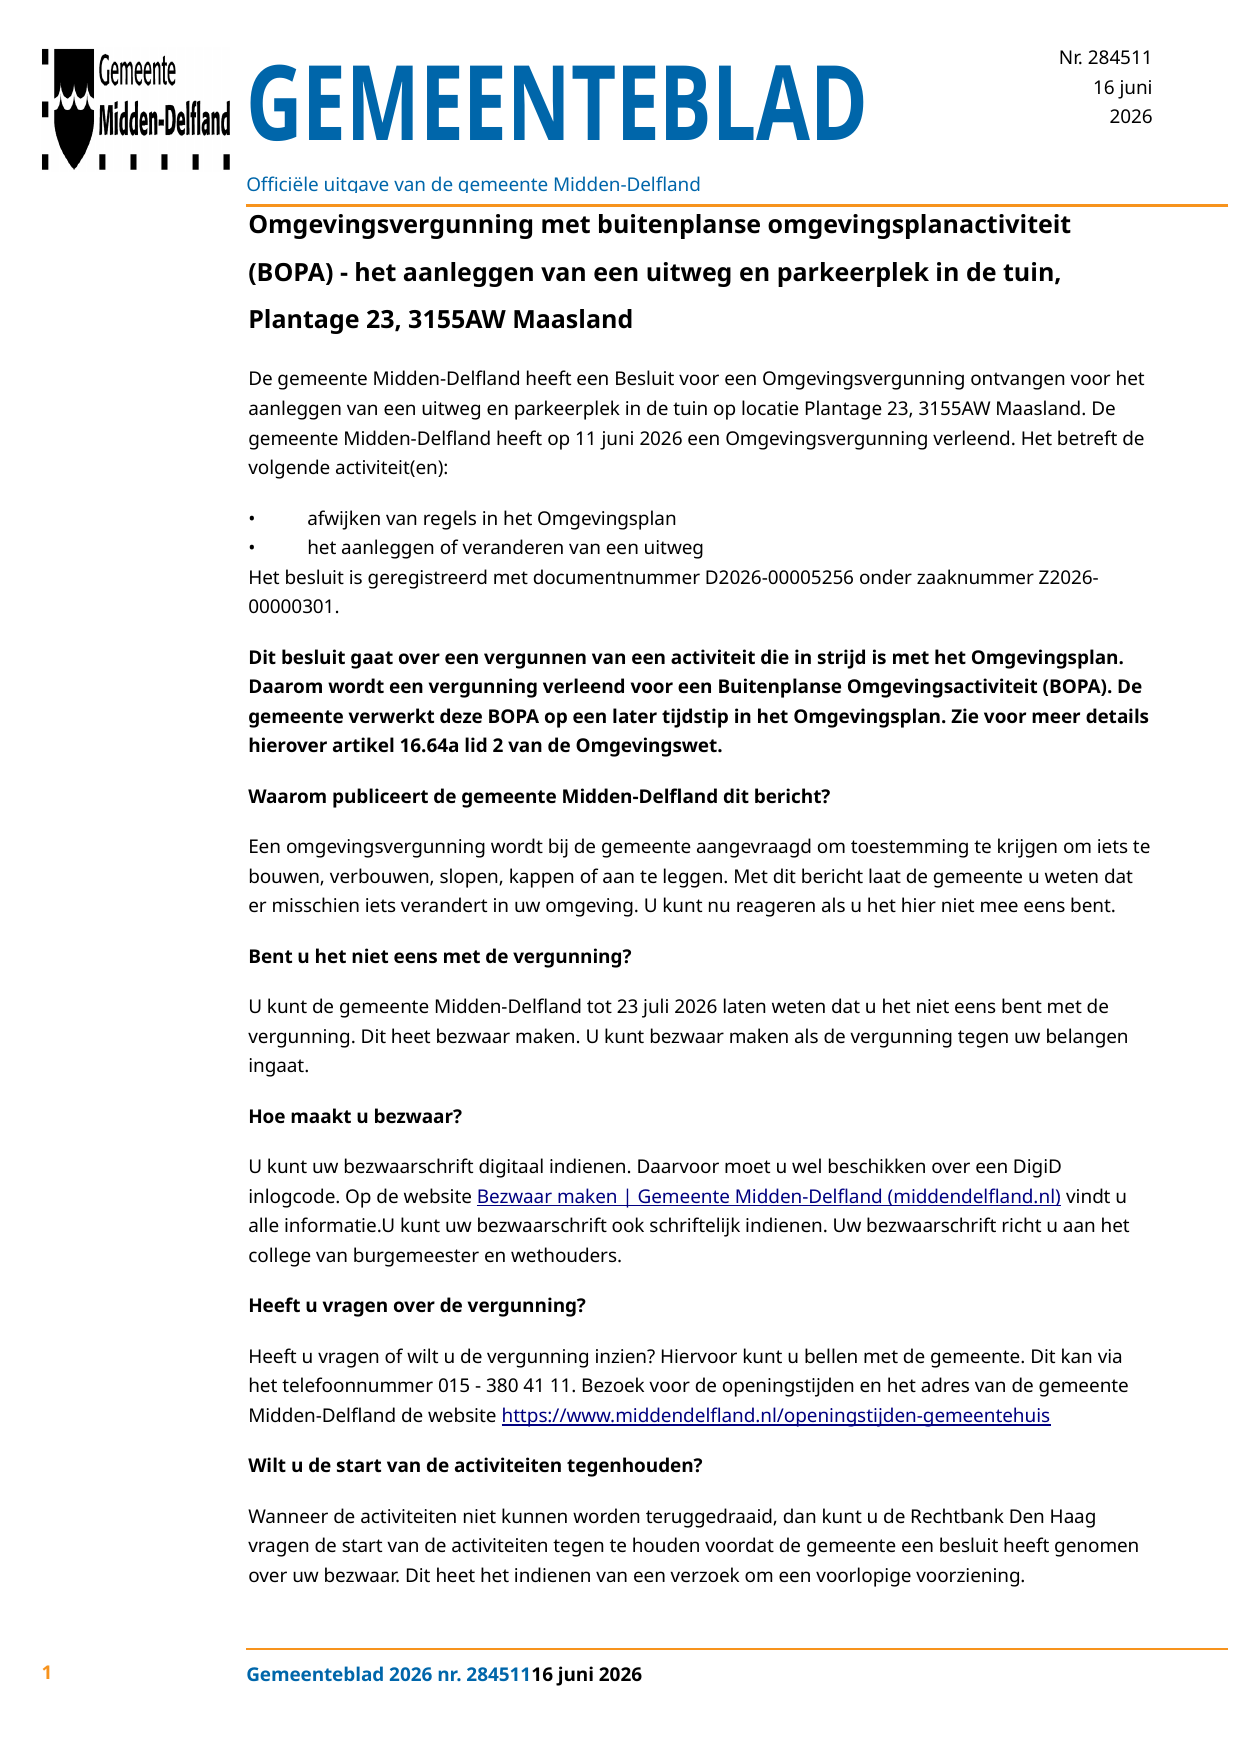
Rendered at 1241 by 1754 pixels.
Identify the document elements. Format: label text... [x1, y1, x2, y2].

list het aanleggen of veranderen van een uitweg [248, 534, 1152, 560]
text U kunt de gemeente Midden-Delfland tot 23 juli 2026 laten weten dat u het niet eens bent met de vergunning. Dit heet bezwaar maken. U kunt bezwaar maken als de vergunning tegen uw belangen ingaat. [248, 993, 1152, 1078]
text Het besluit is geregistreerd met documentnummer D2026-00005256 onder zaaknummer Z2026-00000301. [248, 564, 1152, 619]
list afwijken van regels in het Omgevingsplan [248, 505, 1152, 530]
text Bent u het niet eens met de vergunning? [248, 943, 1152, 969]
text Dit besluit gaat over een vergunnen van een activiteit die in strijd is met het Omgevingsplan. Daarom wordt een vergunning verleend voor een Buitenplanse Omgevingsactiviteit (BOPA). De gemeente verwerkt deze BOPA op een later tijdstip in het Omgevingsplan. Zie voor meer details hierover artikel 16.64a lid 2 van de Omgevingswet. [248, 644, 1152, 758]
text Omgevingsvergunning met buitenplanse omgevingsplanactiviteit (BOPA) - het aanleggen van een uitweg en parkeerplek in de tuin, Plantage 23, 3155AW Maasland [248, 207, 1152, 336]
text Wanneer de activiteiten niet kunnen worden teruggedraaid, dan kunt u de Rechtbank Den Haag vragen de start van de activiteiten tegen te houden voordat de gemeente een besluit heeft genomen over uw bezwaar. Dit heet het indienen van een verzoek om een voorlopige voorziening. [248, 1503, 1152, 1588]
text De gemeente Midden-Delfland heeft een Besluit voor een Omgevingsvergunning ontvangen voor het aanleggen van een uitweg en parkeerplek in de tuin op locatie Plantage 23, 3155AW Maasland. De gemeente Midden-Delfland heeft op 11 juni 2026 een Omgevingsvergunning verleend. Het betreft de volgende activiteit(en): [248, 366, 1152, 480]
text Waarom publiceert de gemeente Midden-Delfland dit bericht? [248, 783, 1152, 809]
text Heeft u vragen of wilt u de vergunning inzien? Hiervoor kunt u bellen met de gemeente. Dit kan via het telefoonnummer 015 - 380 41 11. Bezoek voor de openingstijden en het adres van de gemeente Midden-Delfland de website https://www.middendelfland.nl/openingstijden-gemeentehuis [248, 1343, 1152, 1428]
text Een omgevingsvergunning wordt bij de gemeente aangevraagd om toestemming te krijgen om iets te bouwen, verbouwen, slopen, kappen of aan te leggen. Met dit bericht laat de gemeente u weten dat er misschien iets verandert in uw omgeving. U kunt nu reageren als u het hier niet mee eens bent. [248, 833, 1152, 918]
picture [41, 47, 231, 172]
text Wilt u de start van de activiteiten tegenhouden? [248, 1453, 1152, 1478]
text U kunt uw bezwaarschrift digitaal indienen. Daarvoor moet u wel beschikken over een DigiD inlogcode. Op de website Bezwaar maken | Gemeente Midden-Delfland (middendelfland.nl) vindt u alle informatie.U kunt uw bezwaarschrift ook schriftelijk indienen. Uw bezwaarschrift richt u aan het college van burgemeester en wethouders. [248, 1153, 1152, 1268]
text Hoe maakt u bezwaar? [248, 1103, 1152, 1129]
text Heeft u vragen over de vergunning? [248, 1293, 1152, 1318]
